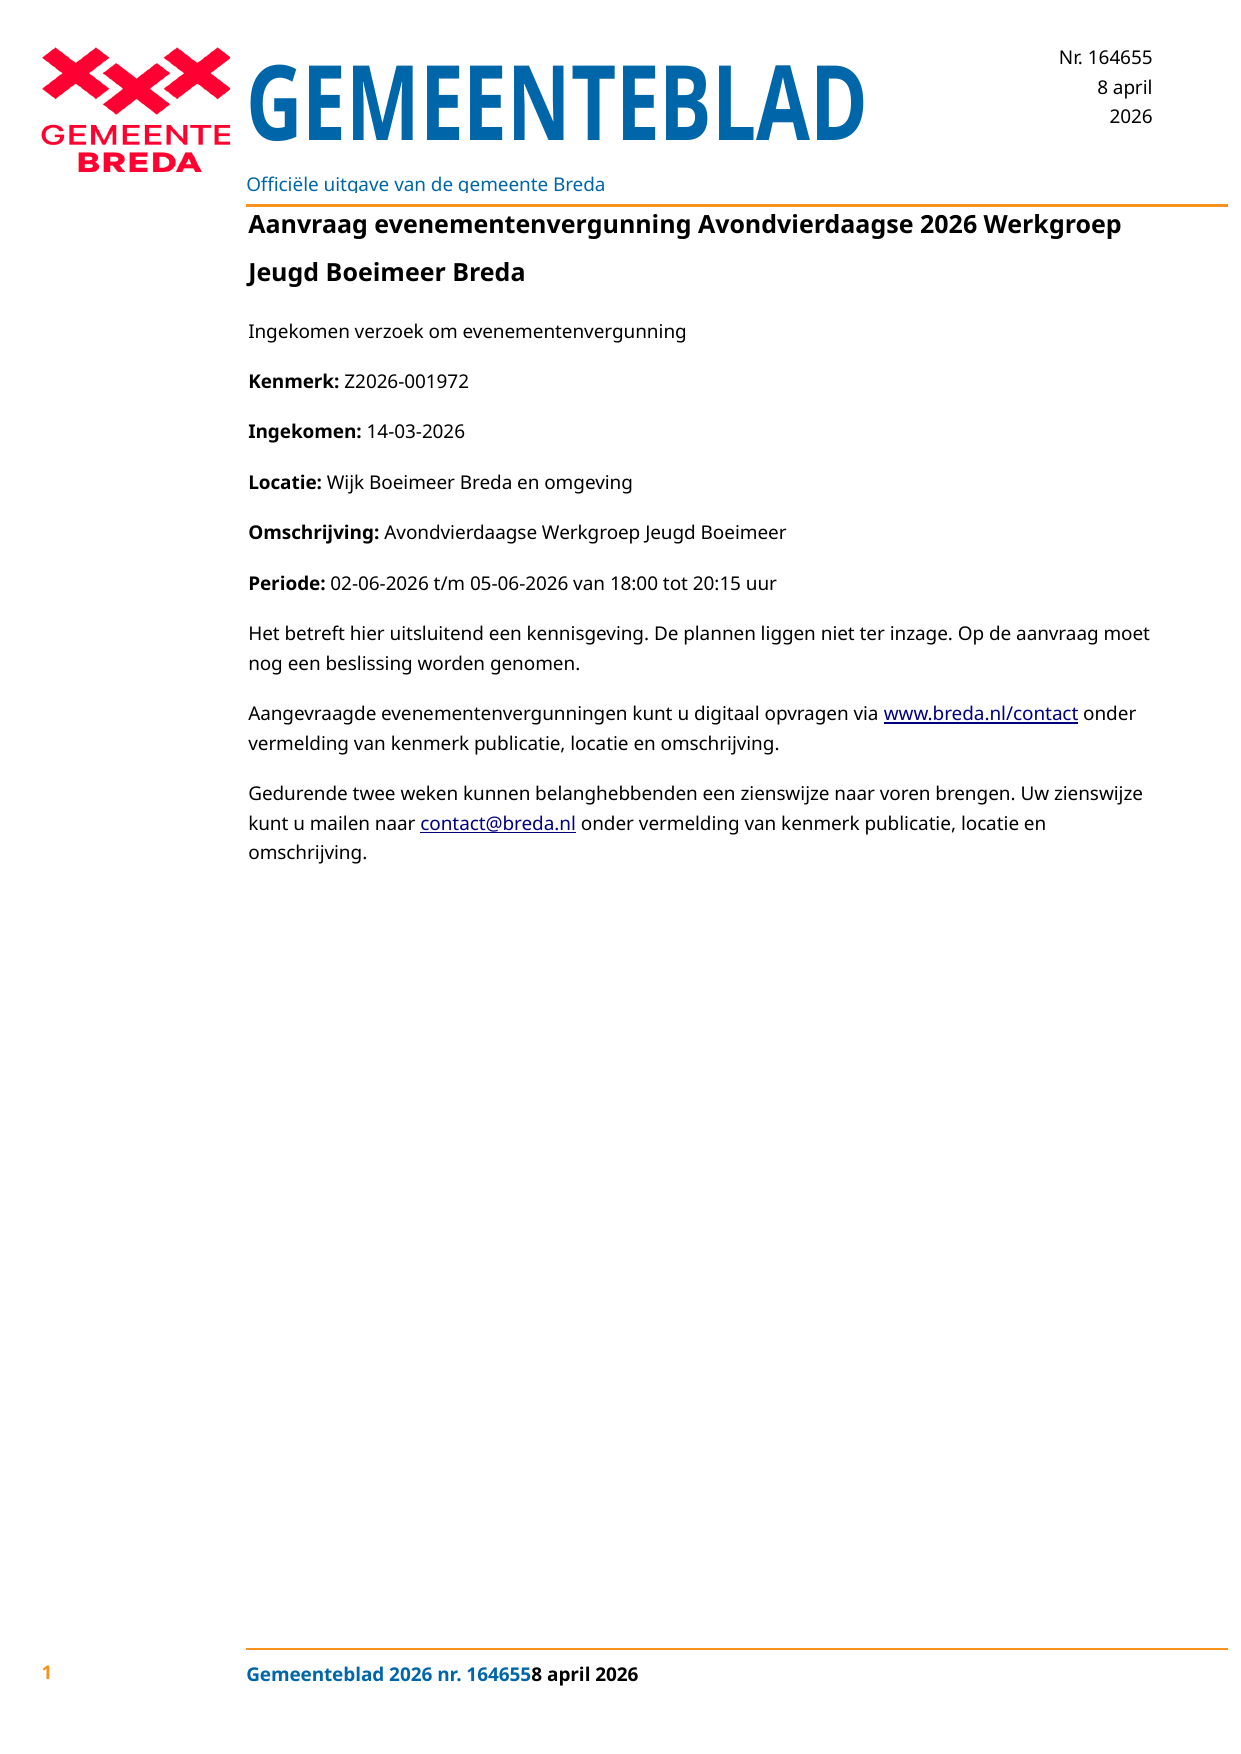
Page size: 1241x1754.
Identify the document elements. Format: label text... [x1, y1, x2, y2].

text Ingekomen: 14-03-2026 [248, 419, 1152, 444]
text Het betreft hier uitsluitend een kennisgeving. De plannen liggen niet ter inzage. Op de aanvraag moet nog een beslissing worden genomen. [248, 620, 1152, 676]
text Aangevraagde evenementenvergunningen kunt u digitaal opvragen via www.breda.nl/contact onder vermelding van kenmerk publicatie, locatie en omschrijving. [248, 700, 1152, 756]
text Gedurende twee weken kunnen belanghebbenden een zienswijze naar voren brengen. Uw zienswijze kunt u mailen naar contact@breda.nl onder vermelding van kenmerk publicatie, locatie en omschrijving. [248, 780, 1152, 865]
text Locatie: Wijk Boeimeer Breda en omgeving [248, 469, 1152, 495]
text Ingekomen verzoek om evenementenvergunning [248, 318, 1152, 344]
text Omschrijving: Avondvierdaagse Werkgroep Jeugd Boeimeer [248, 519, 1152, 545]
picture [41, 47, 231, 172]
text Kenmerk: Z2026-001972 [248, 368, 1152, 394]
text Aanvraag evenementenvergunning Avondvierdaagse 2026 Werkgroep Jeugd Boeimeer Breda [248, 207, 1152, 288]
text Periode: 02-06-2026 t/m 05-06-2026 van 18:00 tot 20:15 uur [248, 570, 1152, 596]
